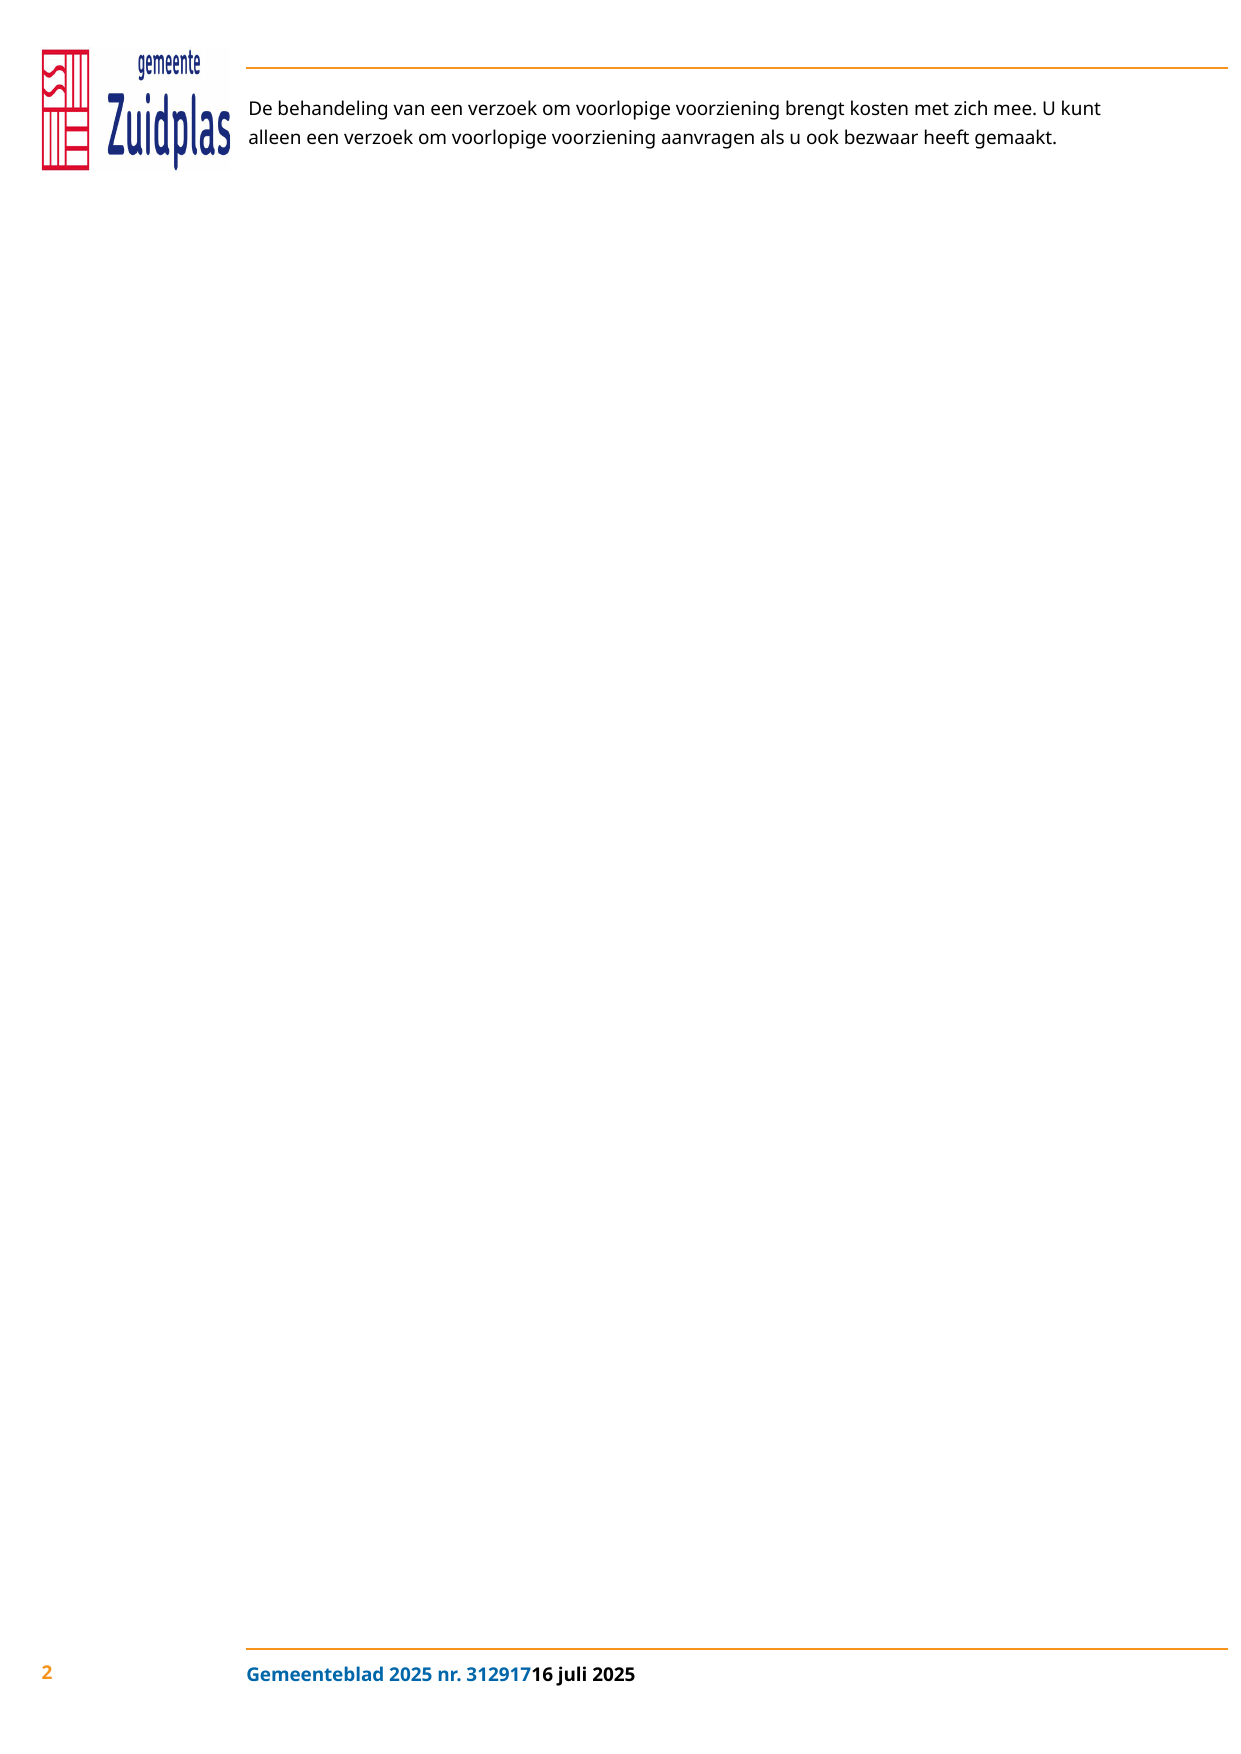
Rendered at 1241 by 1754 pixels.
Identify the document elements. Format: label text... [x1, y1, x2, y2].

text De behandeling van een verzoek om voorlopige voorziening brengt kosten met zich mee. U kunt alleen een verzoek om voorlopige voorziening aanvragen als u ook bezwaar heeft gemaakt. [248, 95, 1152, 150]
picture [41, 47, 231, 172]
